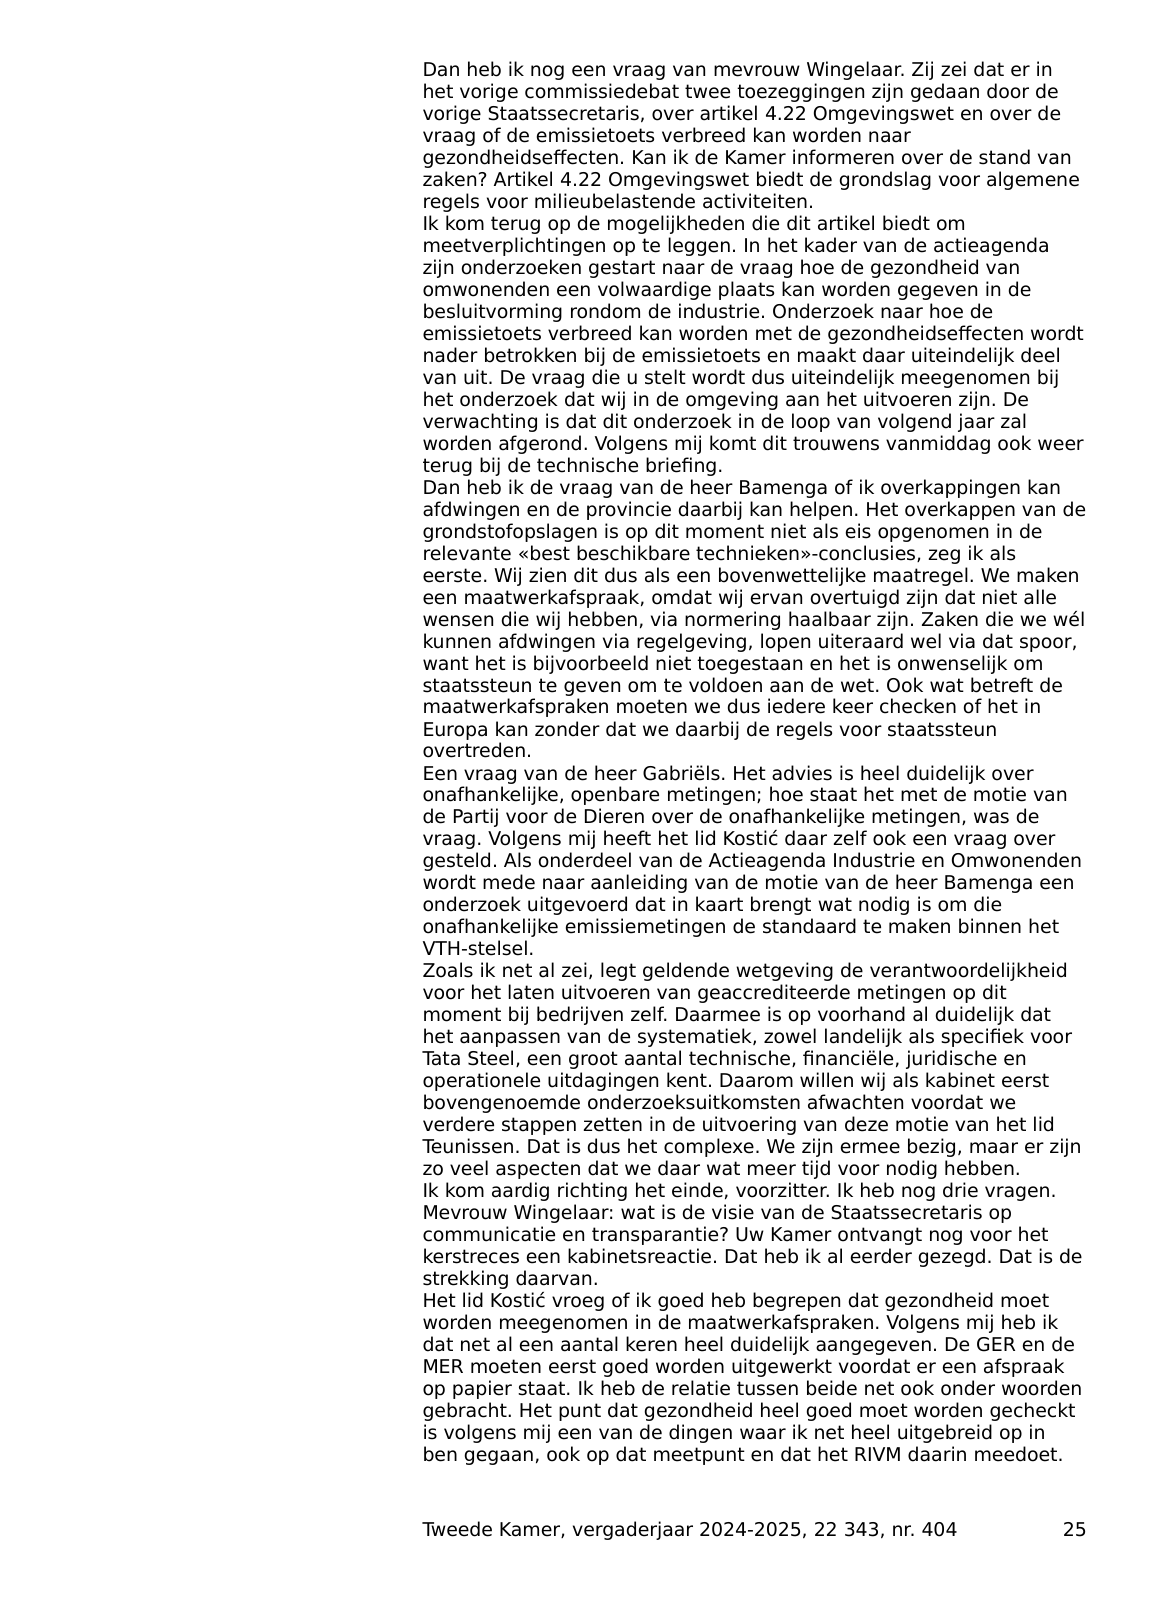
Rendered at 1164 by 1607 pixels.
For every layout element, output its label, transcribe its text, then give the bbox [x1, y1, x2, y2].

text Ik kom terug op de mogelijkheden die dit artikel biedt om meetverplichtingen op te leggen. In het kader van de actieagenda zijn onderzoeken gestart naar de vraag hoe de gezondheid van omwonenden een volwaardige plaats kan worden gegeven in de besluitvorming rondom de industrie. Onderzoek naar hoe de emissietoets verbreed kan worden met de gezondheidseffecten wordt nader betrokken bij de emissietoets en maakt daar uiteindelijk deel van uit. De vraag die u stelt wordt dus uiteindelijk meegenomen bij het onderzoek dat wij in de omgeving aan het uitvoeren zijn. De verwachting is dat dit onderzoek in de loop van volgend jaar zal worden afgerond. Volgens mij komt dit trouwens vanmiddag ook weer terug bij de technische briefing. [422, 213, 1087, 477]
text Zoals ik net al zei, legt geldende wetgeving de verantwoordelijkheid voor het laten uitvoeren van geaccrediteerde metingen op dit moment bij bedrijven zelf. Daarmee is op voorhand al duidelijk dat het aanpassen van de systematiek, zowel landelijk als specifiek voor Tata Steel, een groot aantal technische, financiële, juridische en operationele uitdagingen kent. Daarom willen wij als kabinet eerst bovengenoemde onderzoeksuitkomsten afwachten voordat we verdere stappen zetten in de uitvoering van deze motie van het lid Teunissen. Dat is dus het complexe. We zijn ermee bezig, maar er zijn zo veel aspecten dat we daar wat meer tijd voor nodig hebben. [422, 960, 1087, 1180]
text Ik kom aardig richting het einde, voorzitter. Ik heb nog drie vragen. Mevrouw Wingelaar: wat is de visie van de Staatssecretaris op communicatie en transparantie? Uw Kamer ontvangt nog voor het kerstreces een kabinetsreactie. Dat heb ik al eerder gezegd. Dat is de strekking daarvan. [422, 1180, 1087, 1290]
text Dan heb ik de vraag van de heer Bamenga of ik overkappingen kan afdwingen en de provincie daarbij kan helpen. Het overkappen van de grondstofopslagen is op dit moment niet als eis opgenomen in de relevante «best beschikbare technieken»-conclusies, zeg ik als eerste. Wij zien dit dus als een bovenwettelijke maatregel. We maken een maatwerkafspraak, omdat wij ervan overtuigd zijn dat niet alle wensen die wij hebben, via normering haalbaar zijn. Zaken die we wél kunnen afdwingen via regelgeving, lopen uiteraard wel via dat spoor, want het is bijvoorbeeld niet toegestaan en het is onwenselijk om staatssteun te geven om te voldoen aan de wet. Ook wat betreft de maatwerkafspraken moeten we dus iedere keer checken of het in Europa kan zonder dat we daarbij de regels voor staatssteun overtreden. [422, 477, 1087, 762]
text Het lid Kostić vroeg of ik goed heb begrepen dat gezondheid moet worden meegenomen in de maatwerkafspraken. Volgens mij heb ik dat net al een aantal keren heel duidelijk aangegeven. De GER en de MER moeten eerst goed worden uitgewerkt voordat er een afspraak op papier staat. Ik heb de relatie tussen beide net ook onder woorden gebracht. Het punt dat gezondheid heel goed moet worden gecheckt is volgens mij een van de dingen waar ik net heel uitgebreid op in ben gegaan, ook op dat meetpunt en dat het RIVM daarin meedoet. [422, 1290, 1087, 1466]
text Een vraag van de heer Gabriëls. Het advies is heel duidelijk over onafhankelijke, openbare metingen; hoe staat het met de motie van de Partij voor de Dieren over de onafhankelijke metingen, was de vraag. Volgens mij heeft het lid Kostić daar zelf ook een vraag over gesteld. Als onderdeel van de Actieagenda Industrie en Omwonenden wordt mede naar aanleiding van de motie van de heer Bamenga een onderzoek uitgevoerd dat in kaart brengt wat nodig is om die onafhankelijke emissiemetingen de standaard te maken binnen het VTH-stelsel. [422, 762, 1087, 960]
text Dan heb ik nog een vraag van mevrouw Wingelaar. Zij zei dat er in het vorige commissiedebat twee toezeggingen zijn gedaan door de vorige Staatssecretaris, over artikel 4.22 Omgevingswet en over de vraag of de emissietoets verbreed kan worden naar gezondheidseffecten. Kan ik de Kamer informeren over de stand van zaken? Artikel 4.22 Omgevingswet biedt de grondslag voor algemene regels voor milieubelastende activiteiten. [422, 59, 1087, 213]
